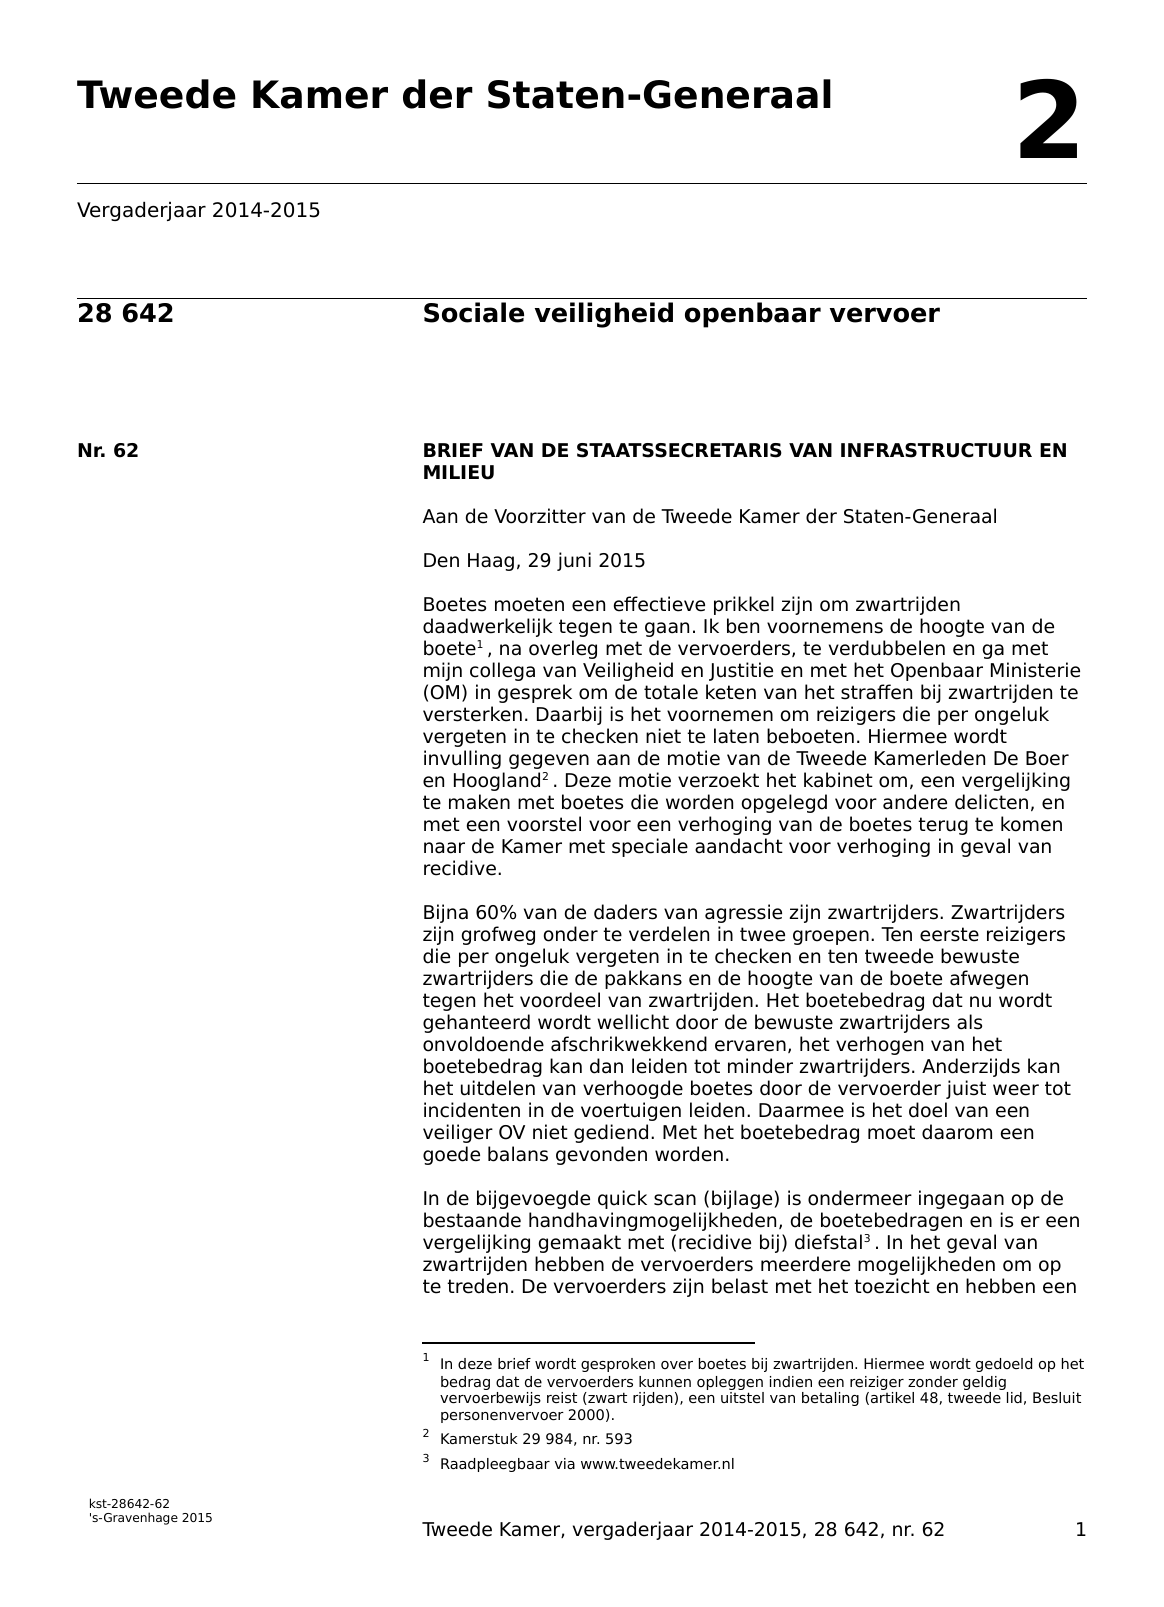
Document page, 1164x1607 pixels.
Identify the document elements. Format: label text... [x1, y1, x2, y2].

text kst-28642-62 [88, 1497, 323, 1511]
subtitle 28 642 Sociale veiligheid openbaar vervoer [77, 299, 1087, 329]
table_cell Vergaderjaar 2014-2015 [77, 184, 1087, 298]
text Aan de Voorzitter van de Tweede Kamer der Staten-Generaal [422, 506, 1087, 528]
text Bijna 60% van de daders van agressie zijn zwartrijders. Zwartrijders zijn grofweg onder te verdelen in twee groepen. Ten eerste reizigers die per ongeluk vergeten in te checken en ten tweede bewuste zwartrijders die de pakkans en de hoogte van de boete afwegen tegen het voordeel van zwartrijden. Het boetebedrag dat nu wordt gehanteerd wordt wellicht door de bewuste zwartrijders als onvoldoende afschrikwekkend ervaren, het verhogen van het boetebedrag kan dan leiden tot minder zwartrijders. Anderzijds kan het uitdelen van verhoogde boetes door de vervoerder juist weer tot incidenten in de voertuigen leiden. Daarmee is het doel van een veiliger OV niet gediend. Met het boetebedrag moet daarom een goede balans gevonden worden. [422, 902, 1087, 1166]
text In deze brief wordt gesproken over boetes bij zwartrijden. Hiermee wordt gedoeld op het bedrag dat de vervoerders kunnen opleggen indien een reiziger zonder geldig vervoerbewijs reist (zwart rijden), een uitstel van betaling (artikel 48, tweede lid, Besluit personenvervoer 2000). [422, 1352, 1087, 1424]
text Kamerstuk 29 984, nr. 593 [422, 1427, 1087, 1449]
text Den Haag, 29 juni 2015 [422, 550, 1087, 572]
text Boetes moeten een effectieve prikkel zijn om zwartrijden daadwerkelijk tegen te gaan. Ik ben voornemens de hoogte van de boete, na overleg met de vervoerders, te verdubbelen en ga met mijn collega van Veiligheid en Justitie en met het Openbaar Ministerie (OM) in gesprek om de totale keten van het straffen bij zwartrijden te versterken. Daarbij is het voornemen om reizigers die per ongeluk vergeten in te checken niet te laten beboeten. Hiermee wordt invulling gegeven aan de motie van de Tweede Kamerleden De Boer en Hoogland. Deze motie verzoekt het kabinet om, een vergelijking te maken met boetes die worden opgelegd voor andere delicten, en met een voorstel voor een verhoging van de boetes terug te komen naar de Kamer met speciale aandacht voor verhoging in geval van recidive. [422, 594, 1087, 880]
table_header Tweede Kamer der Staten-Generaal [77, 59, 886, 183]
text Raadpleegbaar via www.tweedekamer.nl [422, 1452, 1087, 1474]
text In de bijgevoegde quick scan (bijlage) is ondermeer ingegaan op de bestaande handhavingmogelijkheden, de boetebedragen en is er een vergelijking gemaakt met (recidive bij) diefstal. In het geval van zwartrijden hebben de vervoerders meerdere mogelijkheden om op te treden. De vervoerders zijn belast met het toezicht en hebben een [422, 1188, 1087, 1298]
text 's-Gravenhage 2015 [88, 1511, 323, 1525]
subtitle Nr. 62 BRIEF VAN DE STAATSSECRETARIS VAN INFRASTRUCTUUR EN MILIEU [77, 440, 1087, 484]
table_header 2 [886, 59, 1087, 183]
